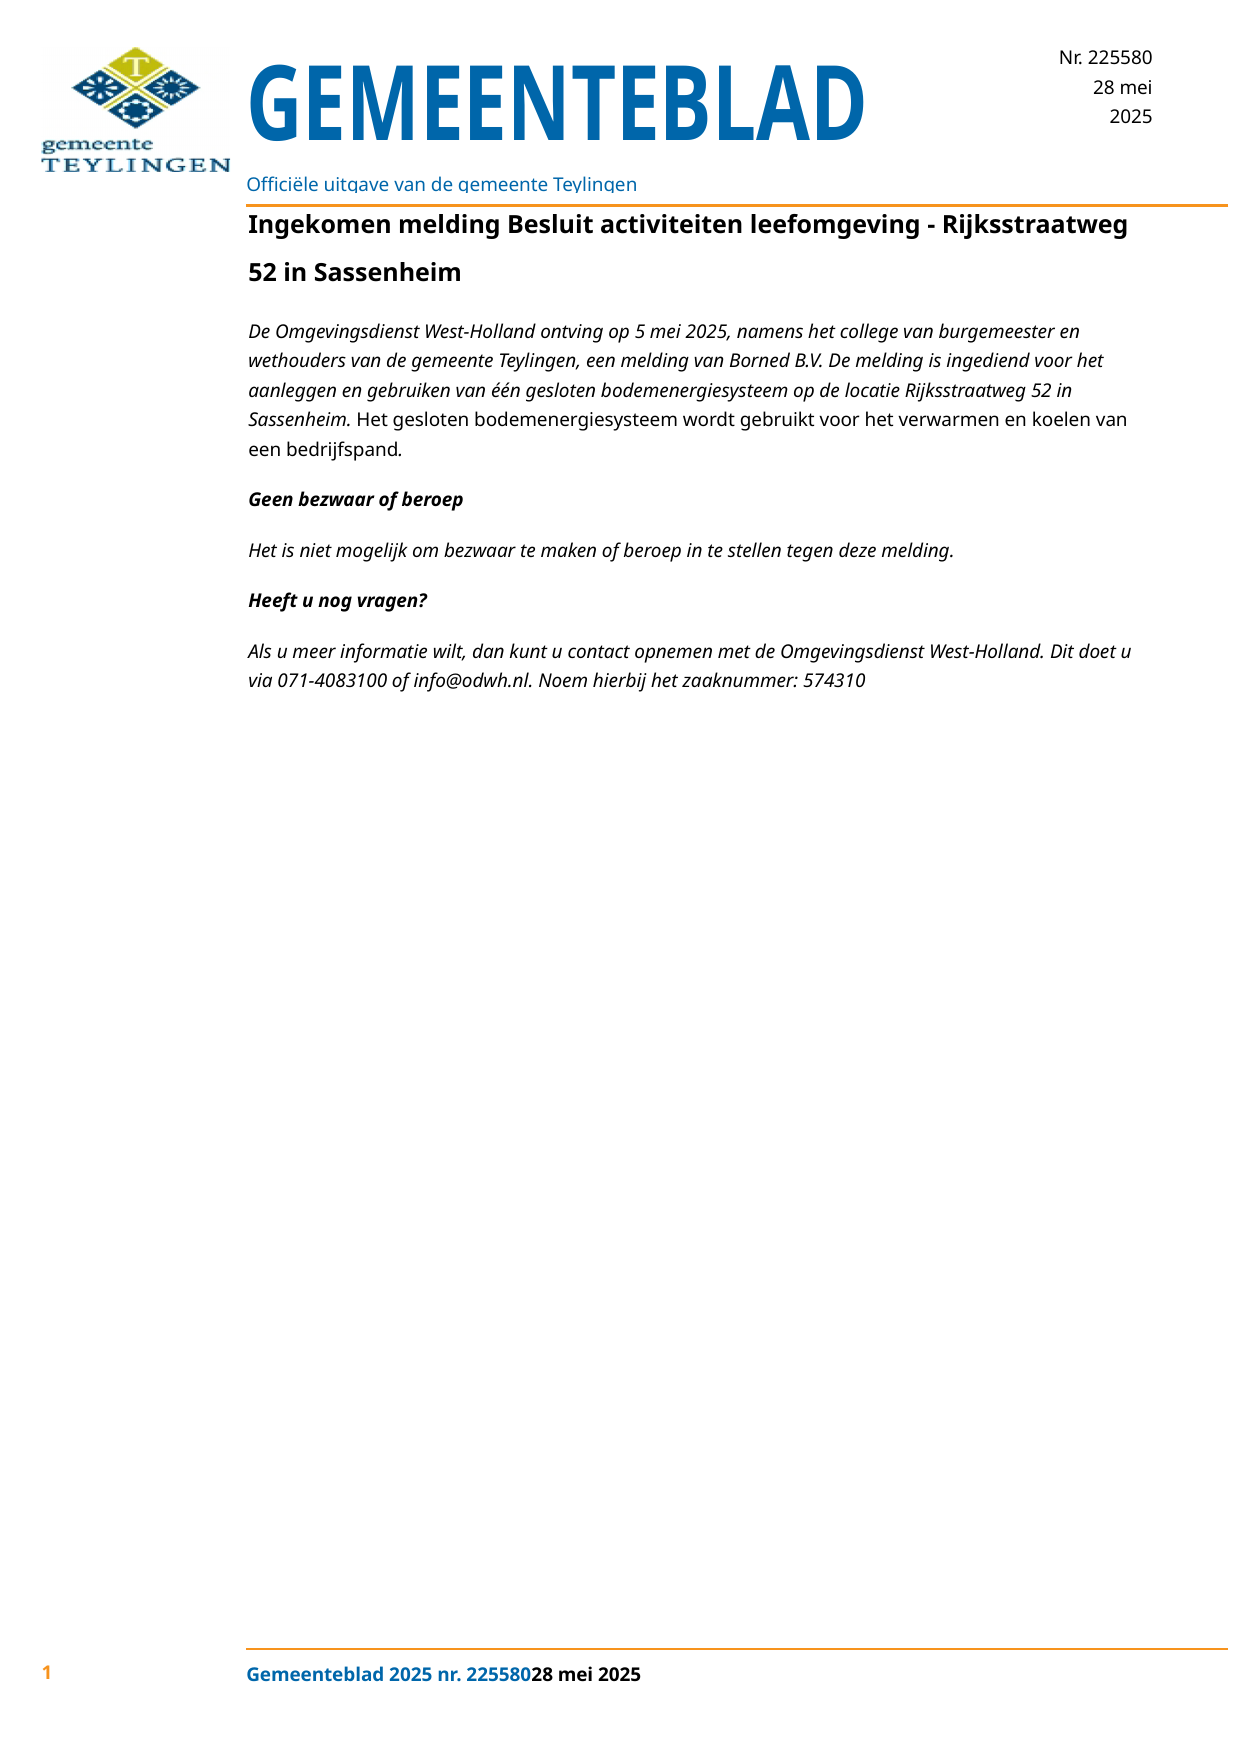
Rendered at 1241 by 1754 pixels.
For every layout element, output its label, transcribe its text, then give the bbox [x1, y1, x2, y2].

text Het is niet mogelijk om bezwaar te maken of beroep in te stellen tegen deze melding. [248, 537, 1152, 563]
text Als u meer informatie wilt, dan kunt u contact opnemen met de Omgevingsdienst West-Holland. Dit doet u via 071-4083100 of info@odwh.nl. Noem hierbij het zaaknummer: 574310 [248, 638, 1152, 693]
picture [41, 47, 231, 172]
text Ingekomen melding Besluit activiteiten leefomgeving - Rijksstraatweg 52 in Sassenheim [248, 207, 1152, 288]
text Geen bezwaar of beroep [248, 487, 1152, 512]
text De Omgevingsdienst West-Holland ontving op 5 mei 2025, namens het college van burgemeester en wethouders van de gemeente Teylingen, een melding van Borned B.V. De melding is ingediend voor het aanleggen en gebruiken van één gesloten bodemenergiesysteem op de locatie Rijksstraatweg 52 in Sassenheim. Het gesloten bodemenergiesysteem wordt gebruikt voor het verwarmen en koelen van een bedrijfspand. [248, 318, 1152, 462]
text Heeft u nog vragen? [248, 587, 1152, 613]
